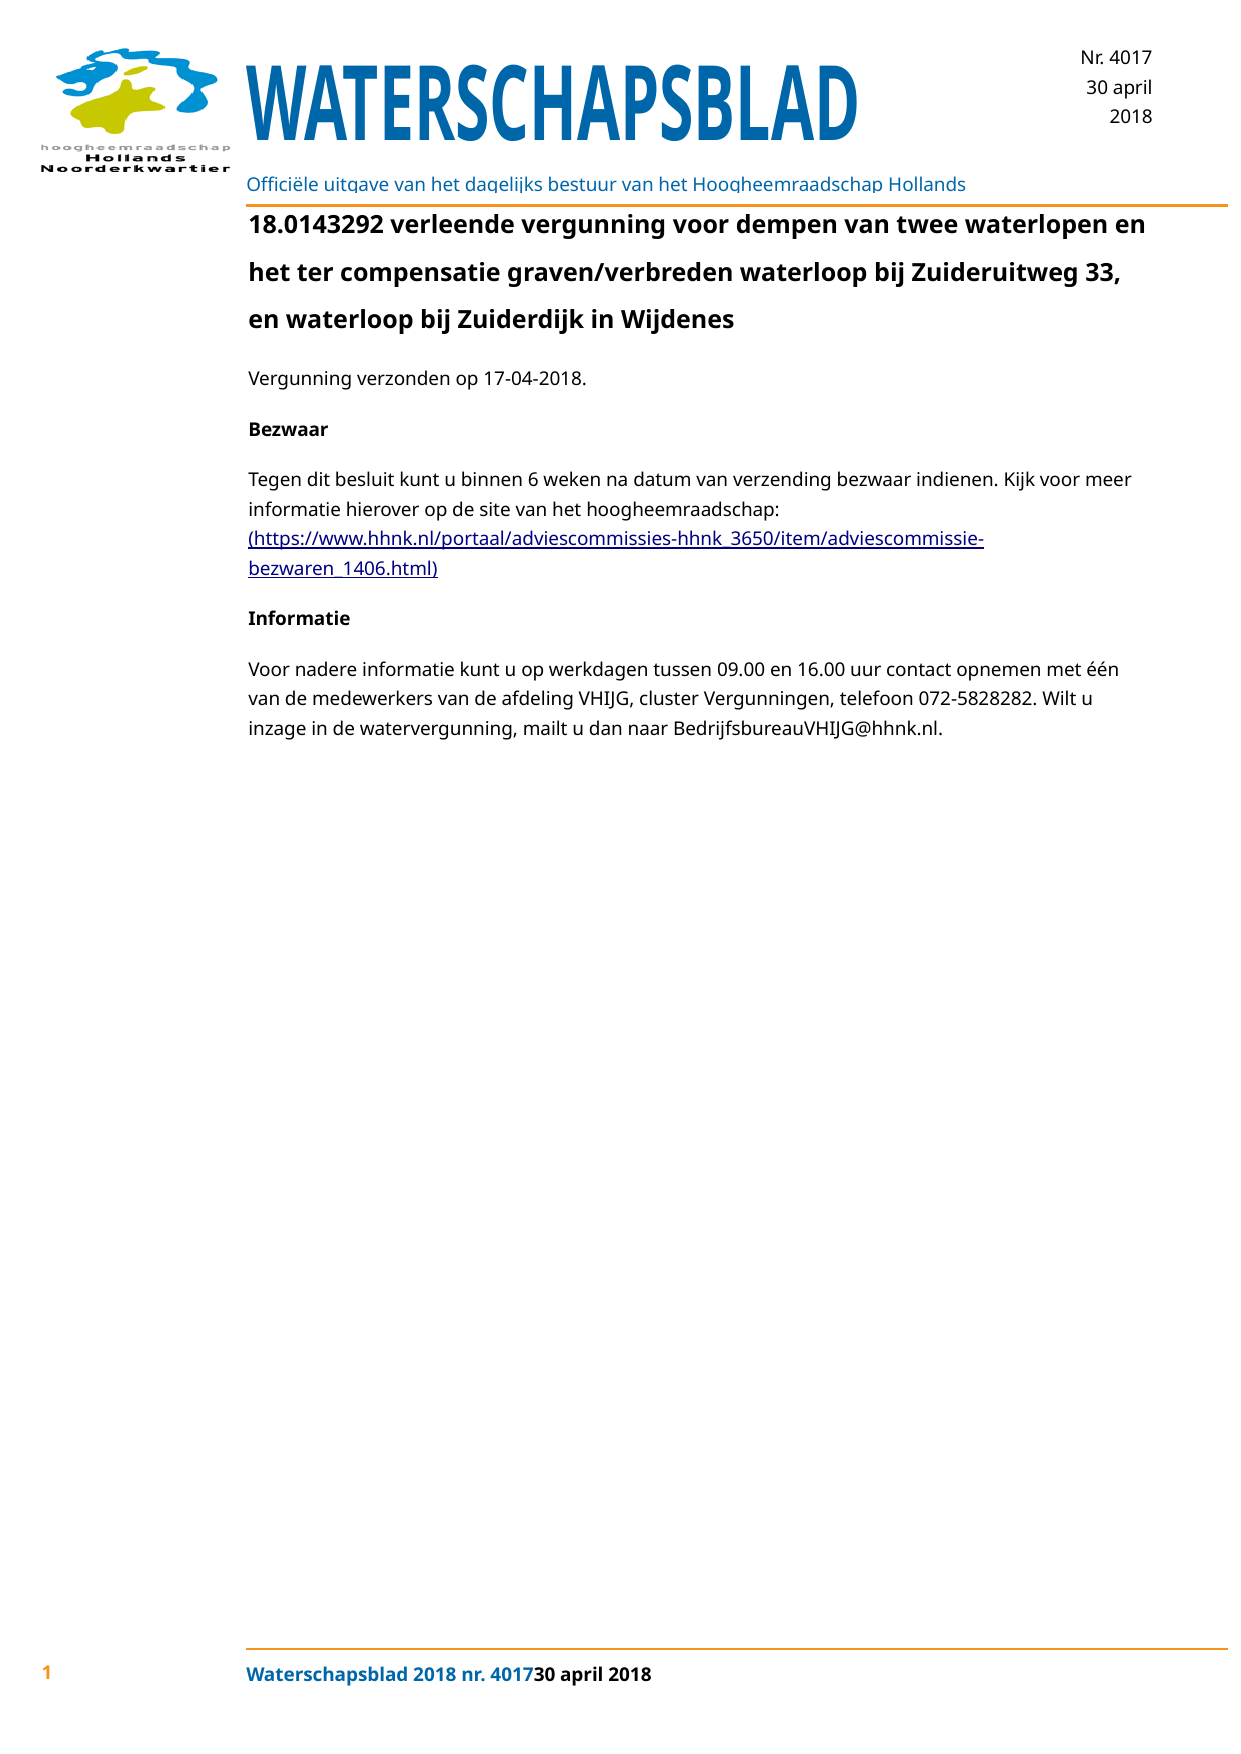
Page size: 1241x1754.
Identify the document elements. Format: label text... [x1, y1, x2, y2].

text Voor nadere informatie kunt u op werkdagen tussen 09.00 en 16.00 uur contact opnemen met één van de medewerkers van de afdeling VHIJG, cluster Vergunningen, telefoon 072-5828282. Wilt u inzage in de watervergunning, mailt u dan naar BedrijfsbureauVHIJG@hhnk.nl. [248, 656, 1152, 741]
text Bezwaar [248, 416, 1152, 442]
picture [41, 47, 231, 172]
text Informatie [248, 606, 1152, 631]
text Vergunning verzonden op 17-04-2018. [248, 366, 1152, 391]
text Tegen dit besluit kunt u binnen 6 weken na datum van verzending bezwaar indienen. Kijk voor meer informatie hierover op de site van het hoogheemraadschap: (https://www.hhnk.nl/portaal/adviescommissies-hhnk_3650/item/adviescommissie-bezwaren_1406.html) [248, 466, 1152, 581]
text 18.0143292 verleende vergunning voor dempen van twee waterlopen en het ter compensatie graven/verbreden waterloop bij Zuideruitweg 33, en waterloop bij Zuiderdijk in Wijdenes [248, 207, 1152, 336]
